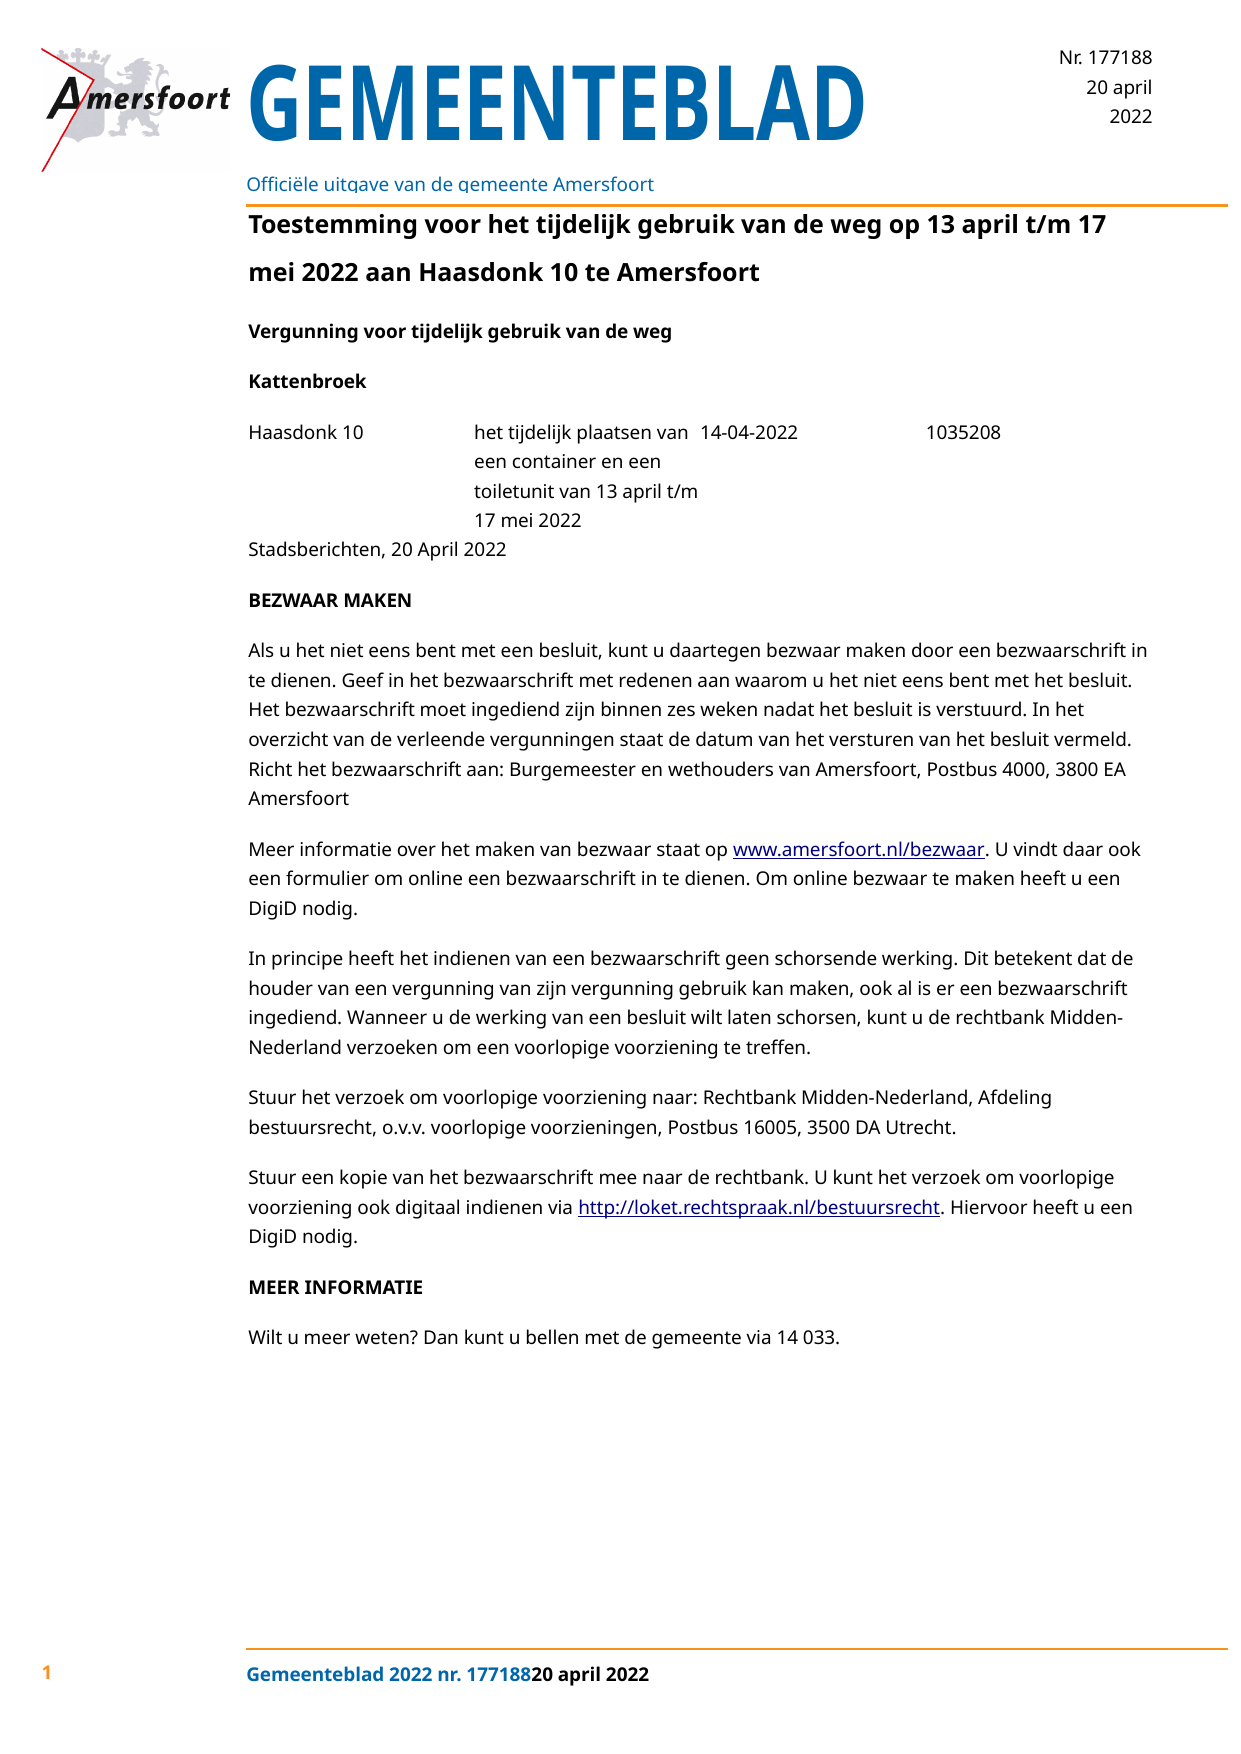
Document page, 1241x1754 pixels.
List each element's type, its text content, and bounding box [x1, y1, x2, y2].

text Stuur een kopie van het bezwaarschrift mee naar de rechtbank. U kunt het verzoek om voorlopige voorziening ook digitaal indienen via http://loket.rechtspraak.nl/bestuursrecht. Hiervoor heeft u een DigiD nodig. [248, 1164, 1152, 1249]
table_header 14-04-2022 [700, 419, 926, 533]
picture [41, 47, 231, 172]
text BEZWAAR MAKEN [248, 587, 1152, 613]
text Toestemming voor het tijdelijk gebruik van de weg op 13 april t/m 17 mei 2022 aan Haasdonk 10 te Amersfoort [248, 207, 1152, 288]
text Stadsberichten, 20 April 2022 [248, 537, 1152, 562]
text Vergunning voor tijdelijk gebruik van de weg [248, 318, 1152, 344]
table_header 1035208 [926, 419, 1152, 533]
text Meer informatie over het maken van bezwaar staat op www.amersfoort.nl/bezwaar. U vindt daar ook een formulier om online een bezwaarschrift in te dienen. Om online bezwaar te maken heeft u een DigiD nodig. [248, 836, 1152, 921]
text In principe heeft het indienen van een bezwaarschrift geen schorsende werking. Dit betekent dat de houder van een vergunning van zijn vergunning gebruik kan maken, ook al is er een bezwaarschrift ingediend. Wanneer u de werking van een besluit wilt laten schorsen, kunt u de rechtbank Midden-Nederland verzoeken om een voorlopige voorziening te treffen. [248, 945, 1152, 1060]
text MEER INFORMATIE [248, 1274, 1152, 1300]
table_header Haasdonk 10 [248, 419, 474, 533]
text Wilt u meer weten? Dan kunt u bellen met de gemeente via 14 033. [248, 1324, 1152, 1350]
text Kattenbroek [248, 368, 1152, 394]
text Als u het niet eens bent met een besluit, kunt u daartegen bezwaar maken door een bezwaarschrift in te dienen. Geef in het bezwaarschrift met redenen aan waarom u het niet eens bent met het besluit. Het bezwaarschrift moet ingediend zijn binnen zes weken nadat het besluit is verstuurd. In het overzicht van de verleende vergunningen staat de datum van het versturen van het besluit vermeld. Richt het bezwaarschrift aan: Burgemeester en wethouders van Amersfoort, Postbus 4000, 3800 EA Amersfoort [248, 637, 1152, 811]
text Stuur het verzoek om voorlopige voorziening naar: Rechtbank Midden-Nederland, Afdeling bestuursrecht, o.v.v. voorlopige voorzieningen, Postbus 16005, 3500 DA Utrecht. [248, 1084, 1152, 1140]
table_header het tijdelijk plaatsen van een container en een toiletunit van 13 april t/m 17 mei 2022 [474, 419, 700, 533]
